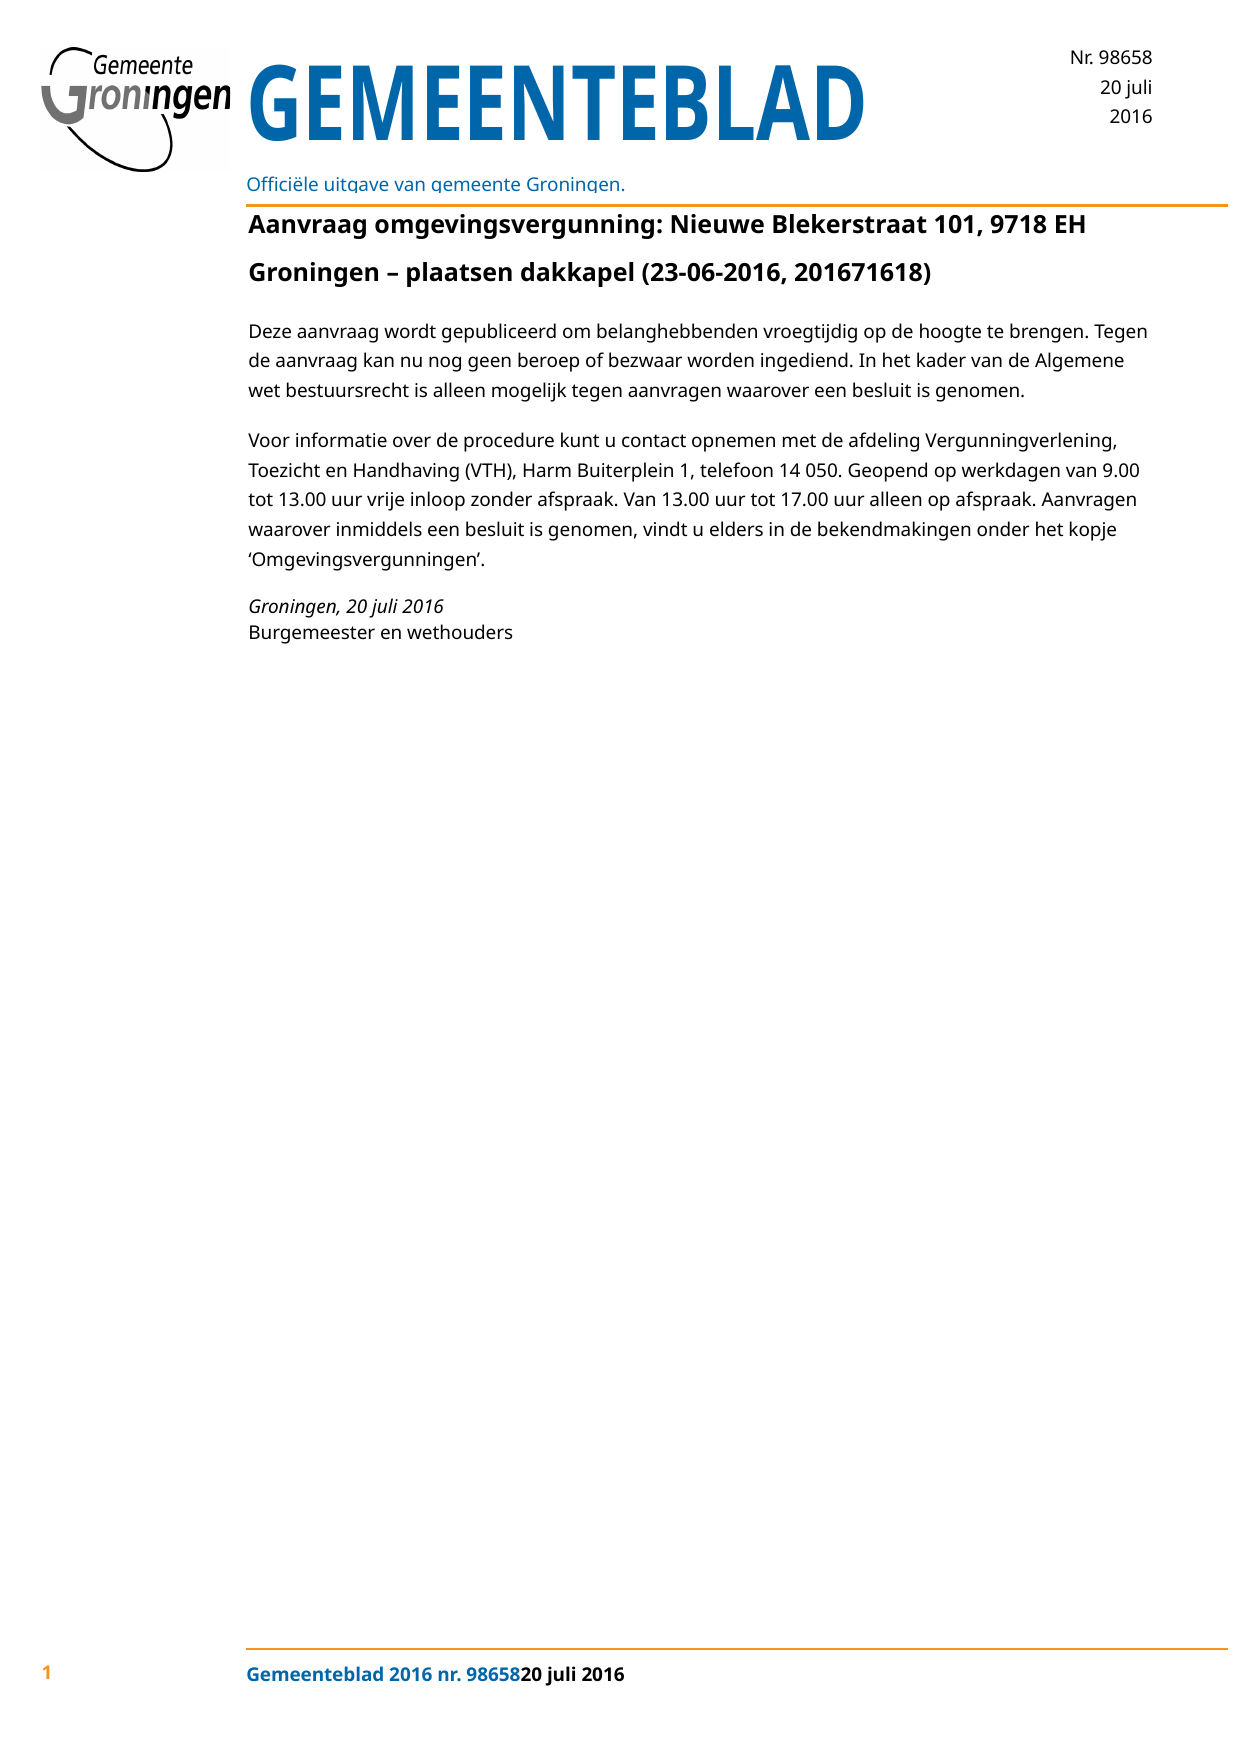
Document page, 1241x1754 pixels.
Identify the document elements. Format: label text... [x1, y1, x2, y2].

picture [41, 47, 231, 172]
text Groningen, 20 juli 2016 [248, 594, 1152, 619]
text Aanvraag omgevingsvergunning: Nieuwe Blekerstraat 101, 9718 EH Groningen – plaatsen dakkapel (23-06-2016, 201671618) [248, 207, 1152, 288]
text Voor informatie over de procedure kunt u contact opnemen met de afdeling Vergunningverlening, Toezicht en Handhaving (VTH), Harm Buiterplein 1, telefoon 14 050. Geopend op werkdagen van 9.00 tot 13.00 uur vrije inloop zonder afspraak. Van 13.00 uur tot 17.00 uur alleen op afspraak. Aanvragen waarover inmiddels een besluit is genomen, vindt u elders in de bekendmakingen onder het kopje ‘Omgevingsvergunningen’. [248, 427, 1152, 572]
text Burgemeester en wethouders [248, 619, 1152, 645]
text Deze aanvraag wordt gepubliceerd om belanghebbenden vroegtijdig op de hoogte te brengen. Tegen de aanvraag kan nu nog geen beroep of bezwaar worden ingediend. In het kader van de Algemene wet bestuursrecht is alleen mogelijk tegen aanvragen waarover een besluit is genomen. [248, 318, 1152, 403]
